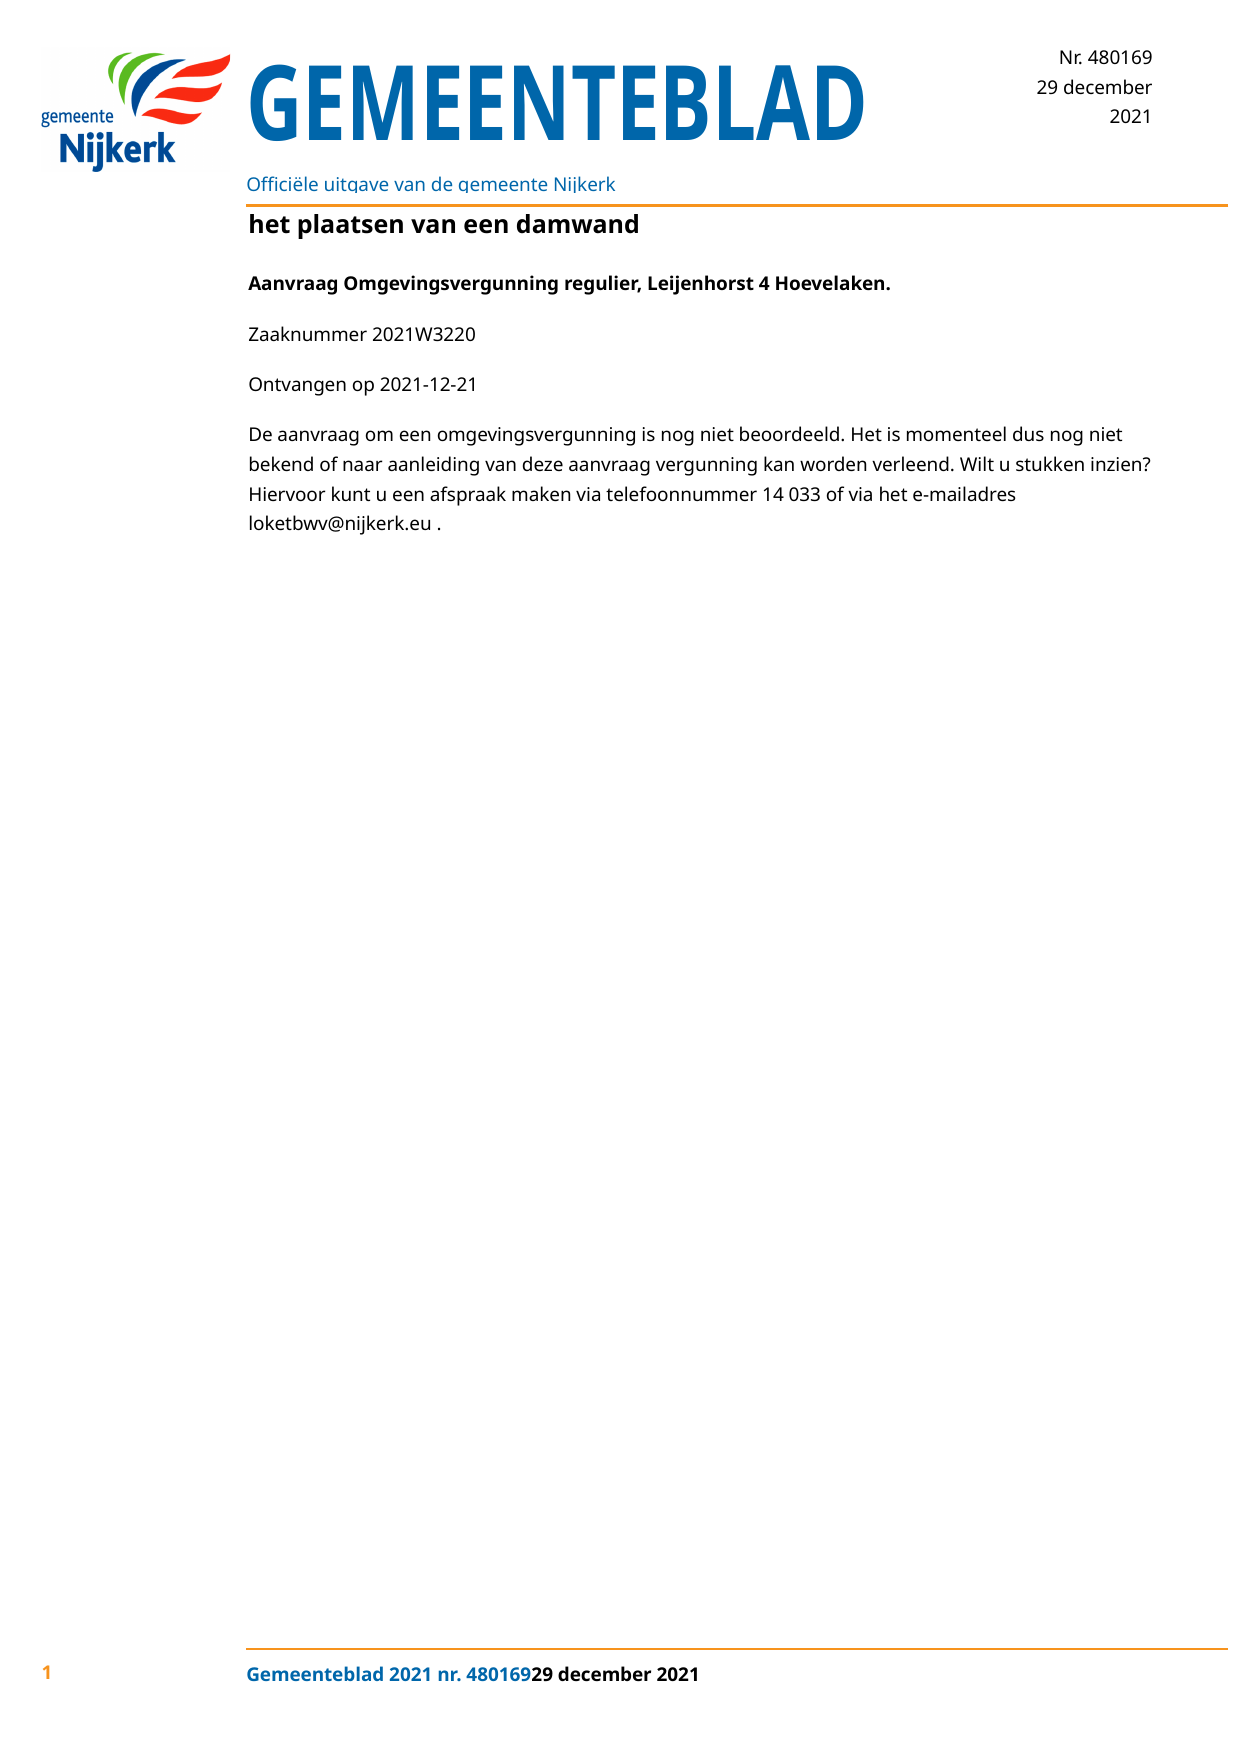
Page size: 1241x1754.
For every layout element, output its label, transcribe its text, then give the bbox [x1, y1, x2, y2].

picture [41, 47, 231, 172]
text Aanvraag Omgevingsvergunning regulier, Leijenhorst 4 Hoevelaken. [248, 270, 1152, 296]
text De aanvraag om een omgevingsvergunning is nog niet beoordeeld. Het is momenteel dus nog niet bekend of naar aanleiding van deze aanvraag vergunning kan worden verleend. Wilt u stukken inzien? Hiervoor kunt u een afspraak maken via telefoonnummer 14 033 of via het e-mailadres loketbwv@nijkerk.eu . [248, 422, 1152, 536]
text Ontvangen op 2021-12-21 [248, 371, 1152, 397]
text Zaaknummer 2021W3220 [248, 321, 1152, 346]
text het plaatsen van een damwand [248, 207, 1152, 241]
